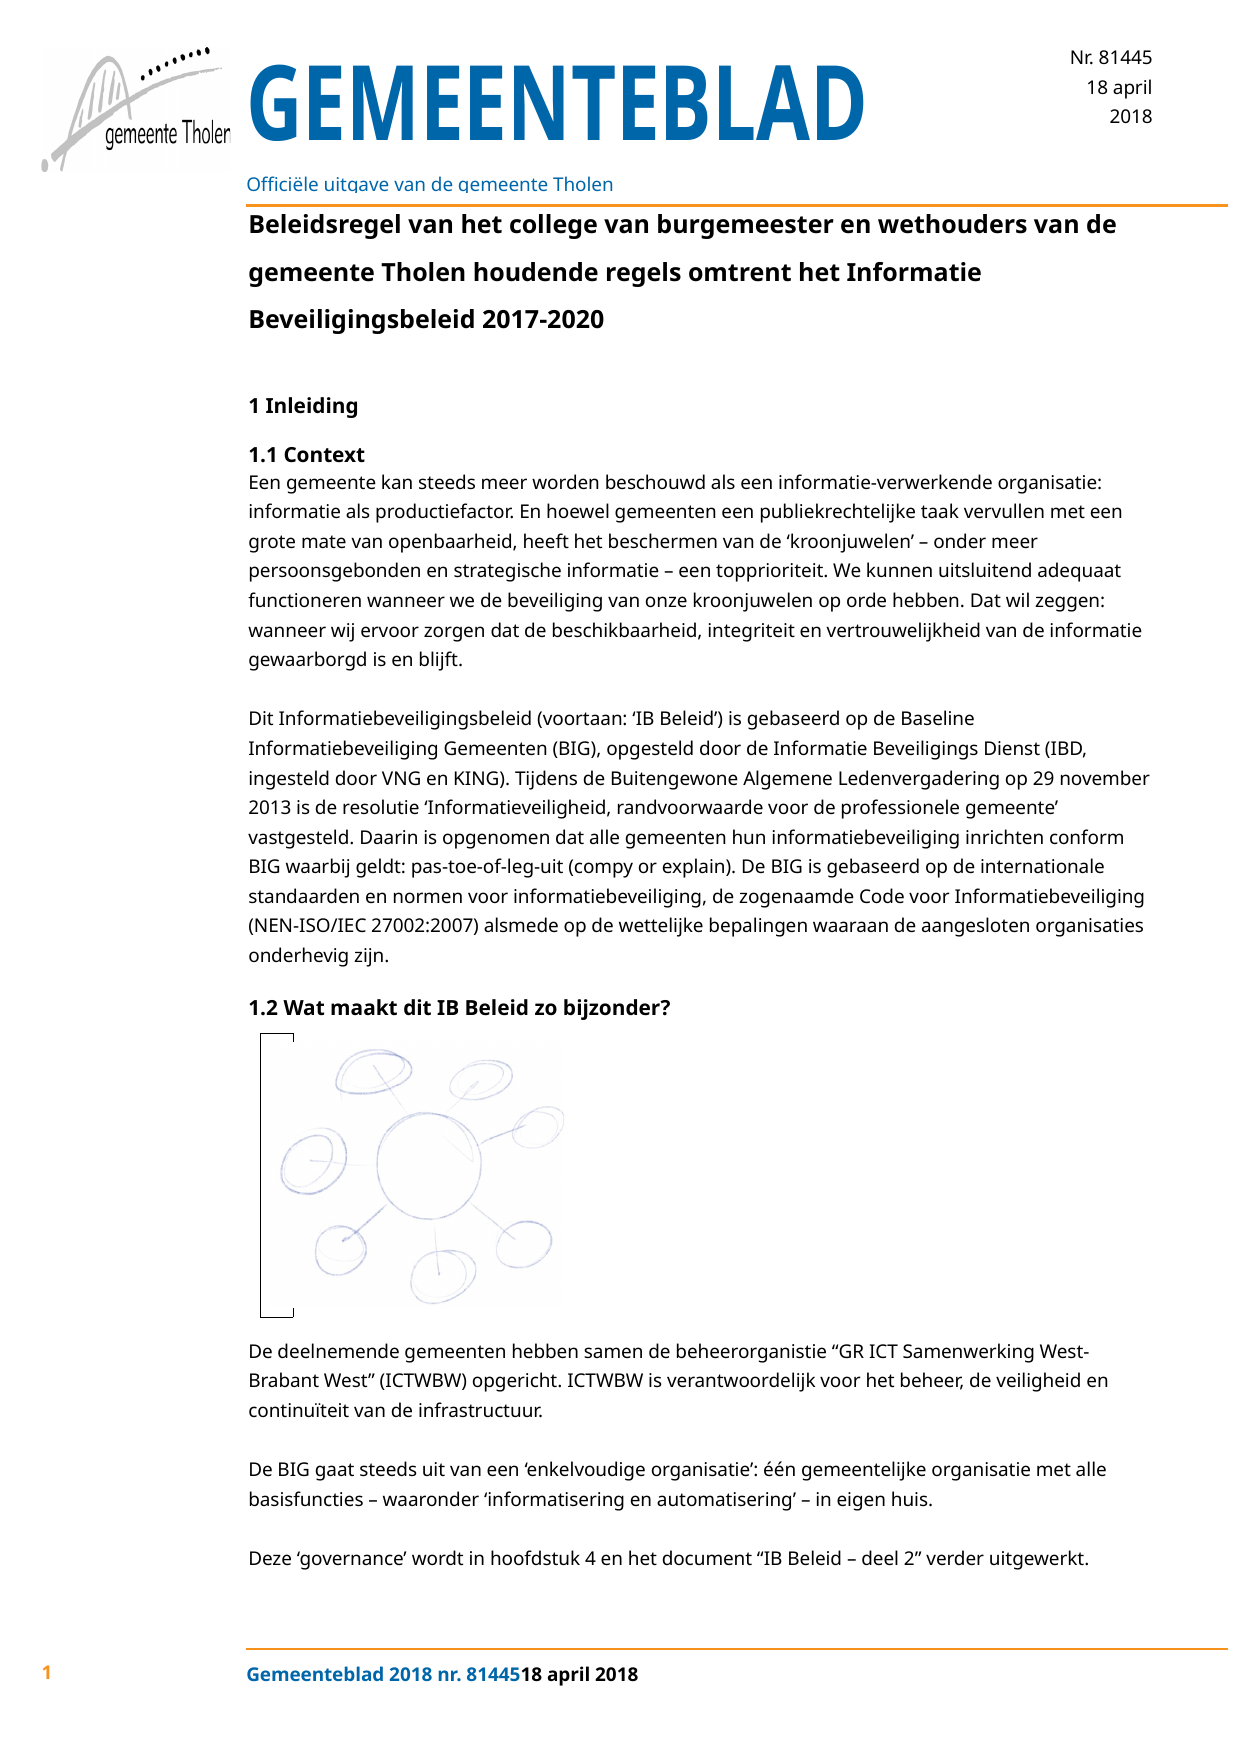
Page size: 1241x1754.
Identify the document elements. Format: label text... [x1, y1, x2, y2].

text De deelnemende gemeenten hebben samen de beheerorganistie “GR ICT Samenwerking West-Brabant West” (ICTWBW) opgericht. ICTWBW is verantwoordelijk voor het beheer, de veiligheid en continuïteit van de infrastructuur. [248, 1338, 1152, 1423]
text 1 Inleiding [248, 391, 1152, 420]
text Dit Informatiebeveiligingsbeleid (voortaan: ‘IB Beleid’) is gebaseerd op de Baseline Informatiebeveiliging Gemeenten (BIG), opgesteld door de Informatie Beveiligings Dienst (IBD, ingesteld door VNG en KING). Tijdens de Buitengewone Algemene Ledenvergadering op 29 november 2013 is de resolutie ‘Informatieveiligheid, randvoorwaarde voor de professionele gemeente’ vastgesteld. Daarin is opgenomen dat alle gemeenten hun informatiebeveiliging inrichten conform BIG waarbij geldt: pas-toe-of-leg-uit (compy or explain). De BIG is gebaseerd op de internationale standaarden en normen voor informatiebeveiliging, de zogenaamde Code voor Informatiebeveiliging (NEN-ISO/IEC 27002:2007) alsmede op de wettelijke bepalingen waaraan de aangesloten organisaties onderhevig zijn. [248, 706, 1152, 968]
text 1.1 Context [248, 441, 1152, 469]
text Beleidsregel van het college van burgemeester en wethouders van de gemeente Tholen houdende regels omtrent het Informatie Beveiligingsbeleid 2017-2020 [248, 207, 1152, 336]
text De BIG gaat steeds uit van een ‘enkelvoudige organisatie’: één gemeentelijke organisatie met alle basisfuncties – waaronder ‘informatisering en automatisering’ – in eigen huis. [248, 1456, 1152, 1512]
text Een gemeente kan steeds meer worden beschouwd als een informatie-verwerkende organisatie: informatie als productiefactor. En hoewel gemeenten een publiekrechtelijke taak vervullen met een grote mate van openbaarheid, heeft het beschermen van de ‘kroonjuwelen’ – onder meer persoonsgebonden en strategische informatie – een topprioriteit. We kunnen uitsluitend adequaat functioneren wanneer we de beveiliging van onze kroonjuwelen op orde hebben. Dat wil zeggen: wanneer wij ervoor zorgen dat de beschikbaarheid, integriteit en vertrouwelijkheid van de informatie gewaarborgd is en blijft. [248, 469, 1152, 672]
picture [41, 47, 231, 172]
text 1.2 Wat maakt dit IB Beleid zo bijzonder? [248, 993, 1152, 1021]
text Deze ‘governance’ wordt in hoofdstuk 4 en het document “IB Beleid – deel 2” verder uitgewerkt. [248, 1545, 1152, 1571]
picture [268, 1042, 565, 1308]
